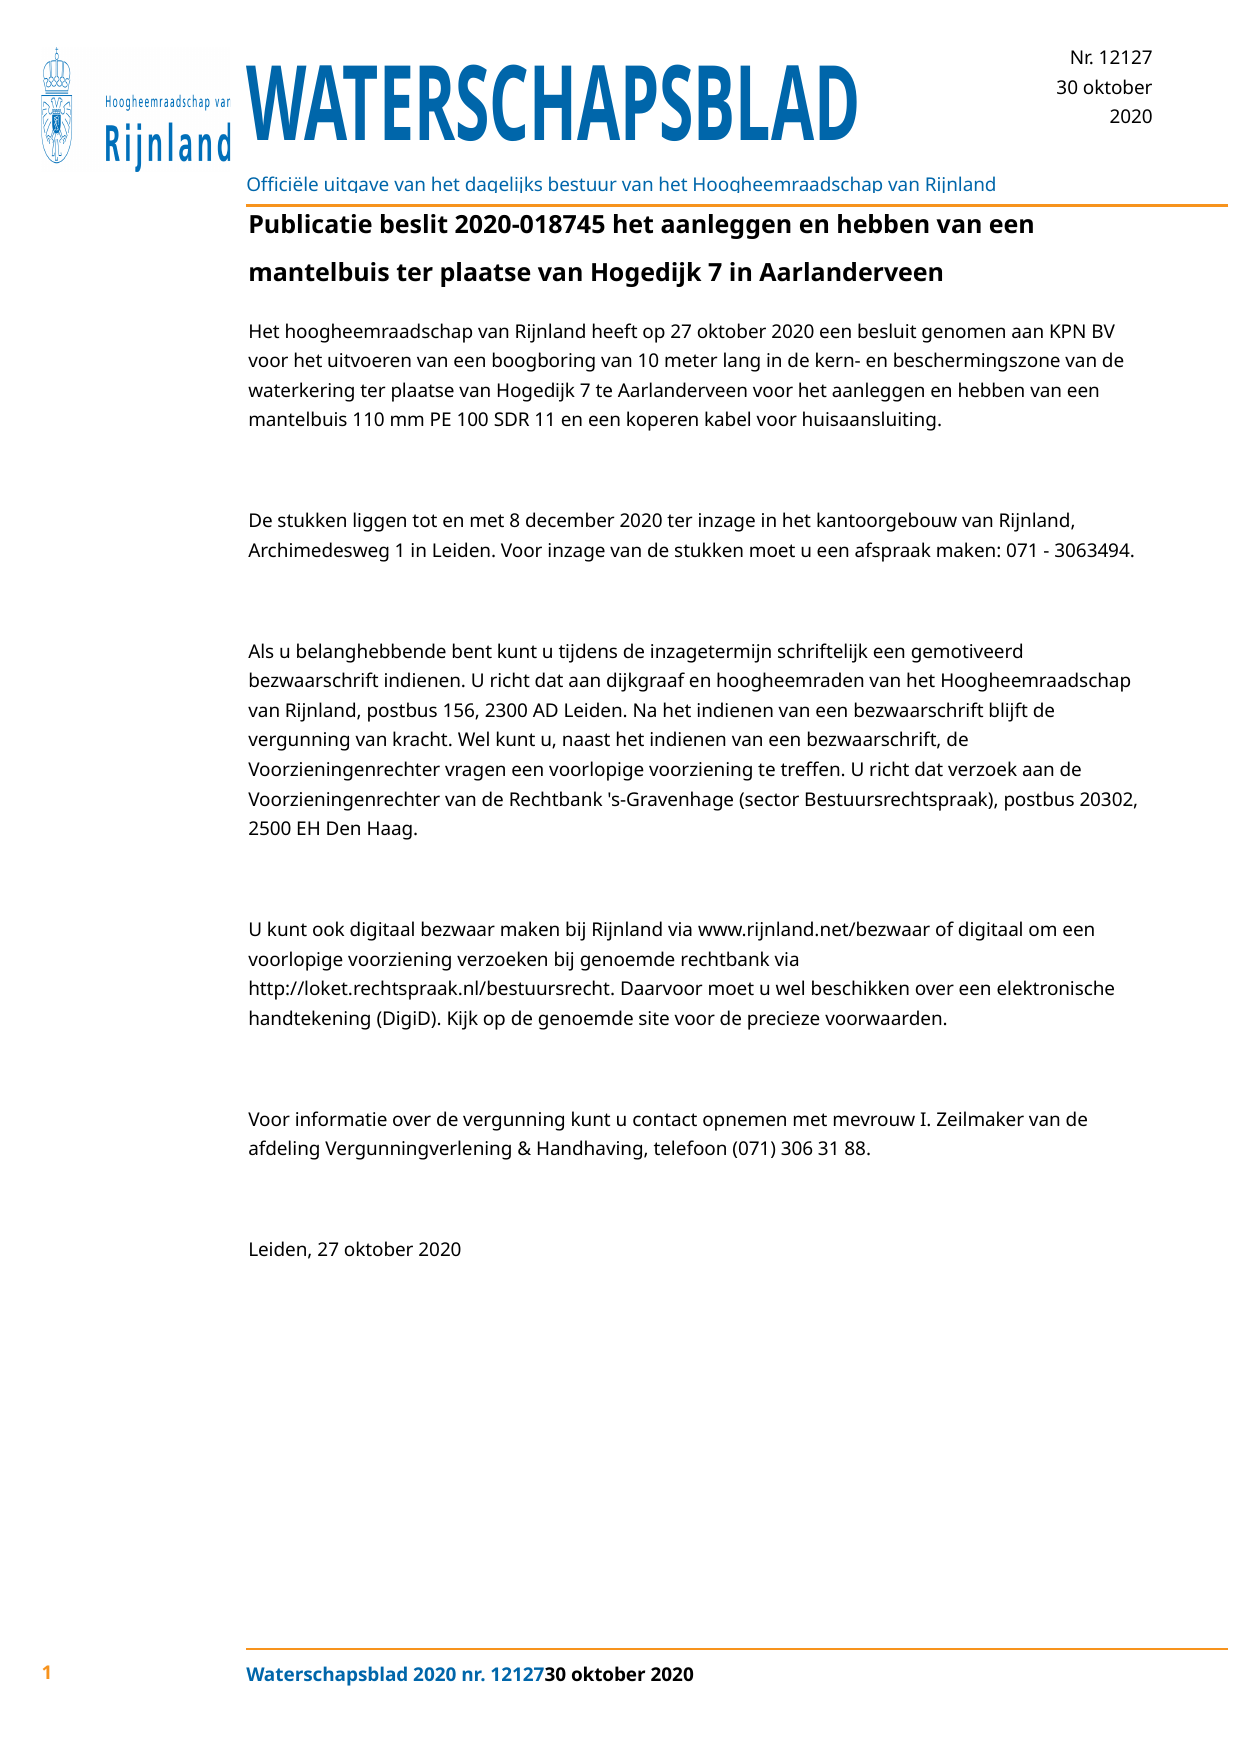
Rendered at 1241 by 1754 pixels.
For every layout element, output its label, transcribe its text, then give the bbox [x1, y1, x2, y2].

picture [41, 47, 231, 172]
text U kunt ook digitaal bezwaar maken bij Rijnland via www.rijnland.net/bezwaar of digitaal om een voorlopige voorziening verzoeken bij genoemde rechtbank via http://loket.rechtspraak.nl/bestuursrecht. Daarvoor moet u wel beschikken over een elektronische handtekening (DigiD). Kijk op de genoemde site voor de precieze voorwaarden. [248, 916, 1152, 1031]
text Publicatie beslit 2020-018745 het aanleggen en hebben van een mantelbuis ter plaatse van Hogedijk 7 in Aarlanderveen [248, 207, 1152, 288]
text Voor informatie over de vergunning kunt u contact opnemen met mevrouw I. Zeilmaker van de afdeling Vergunningverlening & Handhaving, telefoon (071) 306 31 88. [248, 1106, 1152, 1161]
text Leiden, 27 oktober 2020 [248, 1236, 1152, 1262]
text De stukken liggen tot en met 8 december 2020 ter inzage in het kantoorgebouw van Rijnland, Archimedesweg 1 in Leiden. Voor inzage van de stukken moet u een afspraak maken: 071 - 3063494. [248, 507, 1152, 563]
text Het hoogheemraadschap van Rijnland heeft op 27 oktober 2020 een besluit genomen aan KPN BV voor het uitvoeren van een boogboring van 10 meter lang in de kern- en beschermingszone van de waterkering ter plaatse van Hogedijk 7 te Aarlanderveen voor het aanleggen en hebben van een mantelbuis 110 mm PE 100 SDR 11 en een koperen kabel voor huisaansluiting. [248, 318, 1152, 432]
text Als u belanghebbende bent kunt u tijdens de inzagetermijn schriftelijk een gemotiveerd bezwaarschrift indienen. U richt dat aan dijkgraaf en hoogheemraden van het Hoogheemraadschap van Rijnland, postbus 156, 2300 AD Leiden. Na het indienen van een bezwaarschrift blijft de vergunning van kracht. Wel kunt u, naast het indienen van een bezwaarschrift, de Voorzieningenrechter vragen een voorlopige voorziening te treffen. U richt dat verzoek aan de Voorzieningenrechter van de Rechtbank 's-Gravenhage (sector Bestuursrechtspraak), postbus 20302, 2500 EH Den Haag. [248, 638, 1152, 841]
